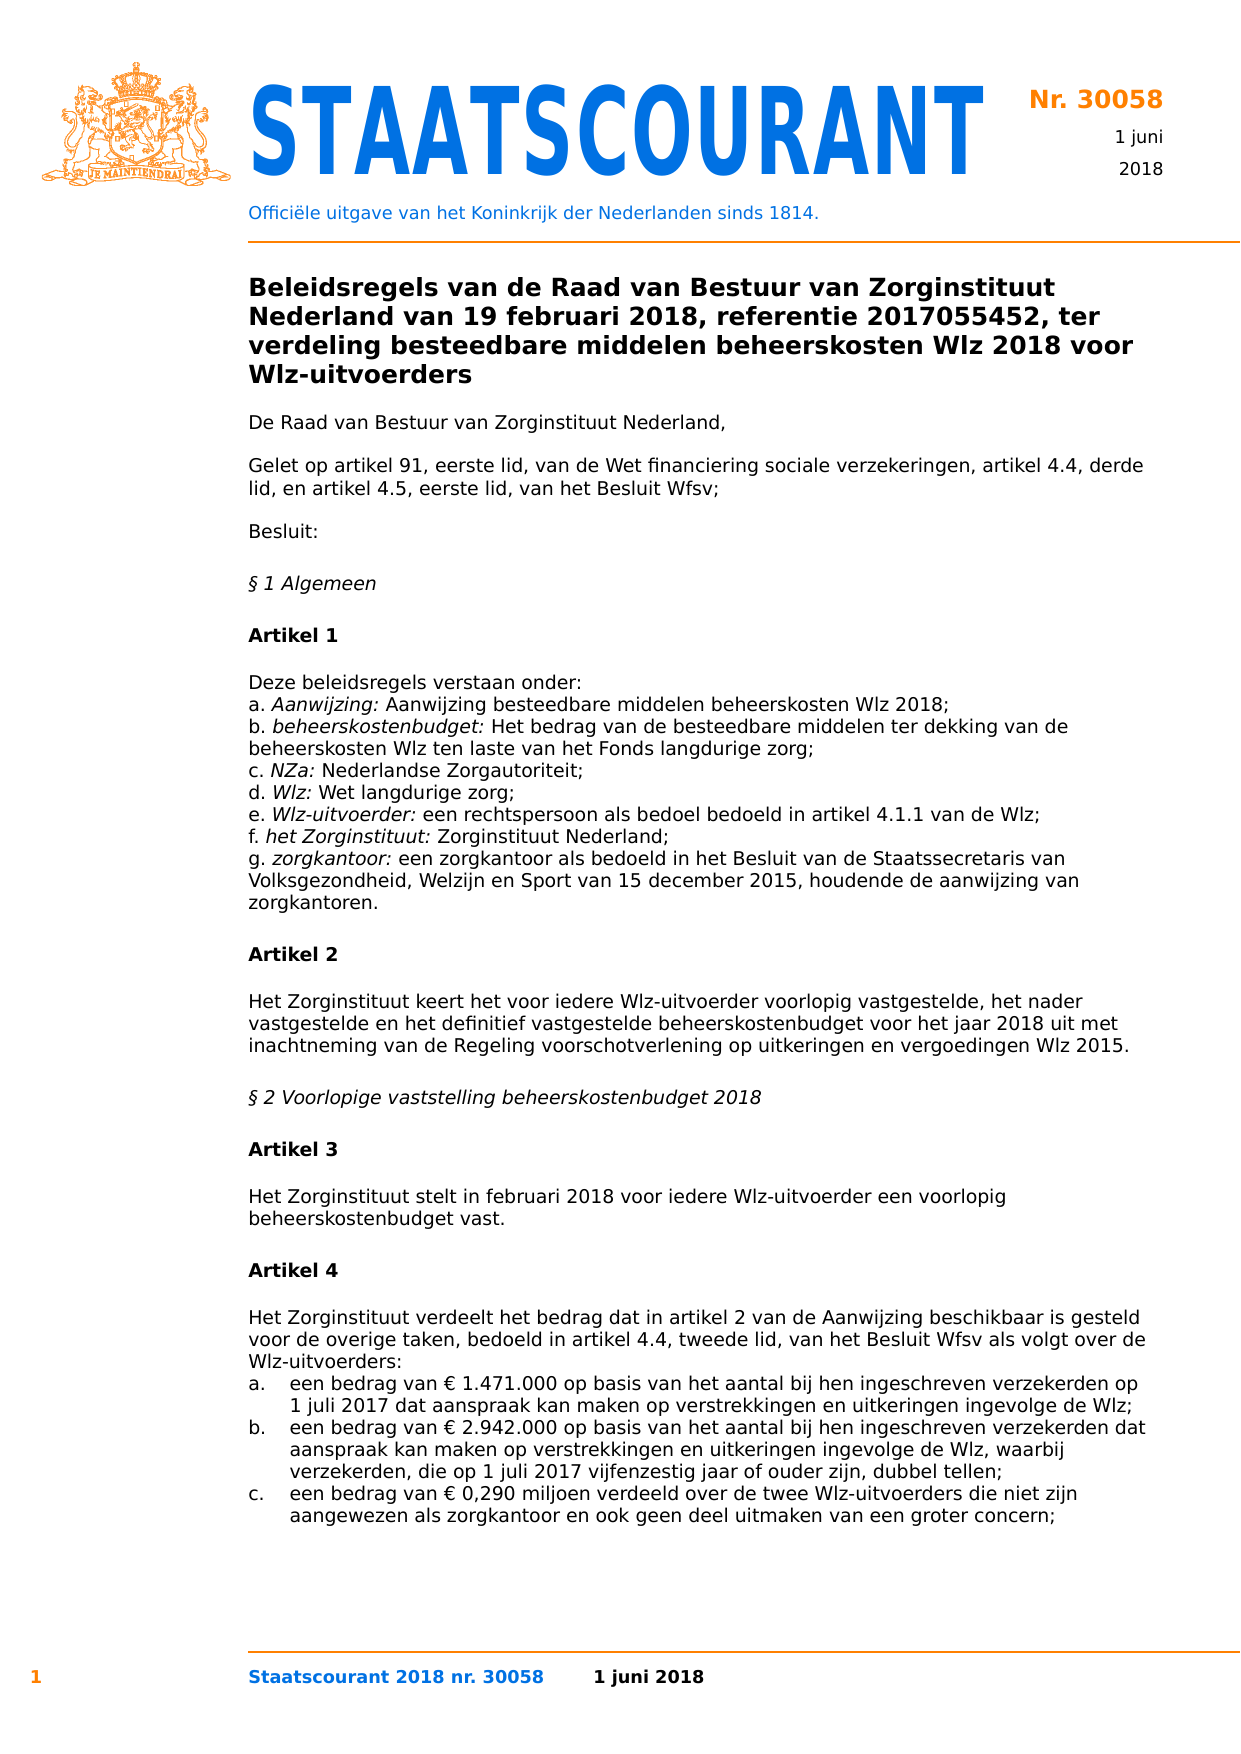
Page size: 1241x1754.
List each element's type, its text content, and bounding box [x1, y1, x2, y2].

text Besluit: [248, 521, 1163, 543]
text e. Wlz-uitvoerder: een rechtspersoon als bedoel bedoeld in artikel 4.1.1 van de Wlz; [248, 804, 1163, 826]
subtitle Beleidsregels van de Raad van Bestuur van Zorginstituut Nederland van 19 februari 2018, referentie 2017055452, ter verdeling besteedbare middelen beheerskosten Wlz 2018 voor Wlz-uitvoerders [248, 273, 1163, 390]
text g. zorgkantoor: een zorgkantoor als bedoeld in het Besluit van de Staatssecretaris van Volksgezondheid, Welzijn en Sport van 15 december 2015, houdende de aanwijzing van zorgkantoren. [248, 848, 1163, 914]
subtitle Artikel 3 [248, 1139, 1163, 1161]
text De Raad van Bestuur van Zorginstituut Nederland, [248, 412, 1163, 433]
table_cell 2018 [998, 153, 1240, 203]
table_cell 1 juni [998, 121, 1240, 153]
table_cell Officiële uitgave van het Koninkrijk der Nederlanden sinds 1814. [248, 203, 1240, 241]
picture [41, 62, 231, 186]
text Gelet op artikel 91, eerste lid, van de Wet financiering sociale verzekeringen, artikel 4.4, derde lid, en artikel 4.5, eerste lid, van het Besluit Wfsv; [248, 455, 1163, 499]
text a. een bedrag van € 1.471.000 op basis van het aantal bij hen ingeschreven verzekerden op 1 juli 2017 dat aanspraak kan maken op verstrekkingen en uitkeringen ingevolge de Wlz; [248, 1373, 1163, 1417]
text Het Zorginstituut stelt in februari 2018 voor iedere Wlz-uitvoerder een voorlopig beheerskostenbudget vast. [248, 1186, 1163, 1230]
text b. beheerskostenbudget: Het bedrag van de besteedbare middelen ter dekking van de beheerskosten Wlz ten laste van het Fonds langdurige zorg; [248, 716, 1163, 760]
table_header [25, 62, 248, 241]
text a. Aanwijzing: Aanwijzing besteedbare middelen beheerskosten Wlz 2018; [248, 694, 1163, 716]
text Het Zorginstituut keert het voor iedere Wlz-uitvoerder voorlopig vastgestelde, het nader vastgestelde en het definitief vastgestelde beheerskostenbudget voor het jaar 2018 uit met inachtneming van de Regeling voorschotverlening op uitkeringen en vergoedingen Wlz 2015. [248, 991, 1163, 1057]
subtitle Artikel 2 [248, 944, 1163, 966]
text Deze beleidsregels verstaan onder: [248, 672, 1163, 694]
text c. een bedrag van € 0,290 miljoen verdeeld over de twee Wlz-uitvoerders die niet zijn aangewezen als zorgkantoor en ook geen deel uitmaken van een groter concern; [248, 1483, 1163, 1527]
table_header Nr. 30058 [998, 62, 1240, 121]
subtitle § 2 Voorlopige vaststelling beheerskostenbudget 2018 [248, 1087, 1163, 1109]
subtitle Artikel 4 [248, 1260, 1163, 1282]
text b. een bedrag van € 2.942.000 op basis van het aantal bij hen ingeschreven verzekerden dat aanspraak kan maken op verstrekkingen en uitkeringen ingevolge de Wlz, waarbij verzekerden, die op 1 juli 2017 vijfenzestig jaar of ouder zijn, dubbel tellen; [248, 1417, 1163, 1483]
text d. Wlz: Wet langdurige zorg; [248, 782, 1163, 804]
table_header STAATSCOURANT [248, 62, 998, 203]
text Het Zorginstituut verdeelt het bedrag dat in artikel 2 van de Aanwijzing beschikbaar is gesteld voor de overige taken, bedoeld in artikel 4.4, tweede lid, van het Besluit Wfsv als volgt over de Wlz-uitvoerders: [248, 1307, 1163, 1373]
subtitle § 1 Algemeen [248, 573, 1163, 595]
text f. het Zorginstituut: Zorginstituut Nederland; [248, 826, 1163, 848]
text c. NZa: Nederlandse Zorgautoriteit; [248, 760, 1163, 782]
subtitle Artikel 1 [248, 625, 1163, 647]
